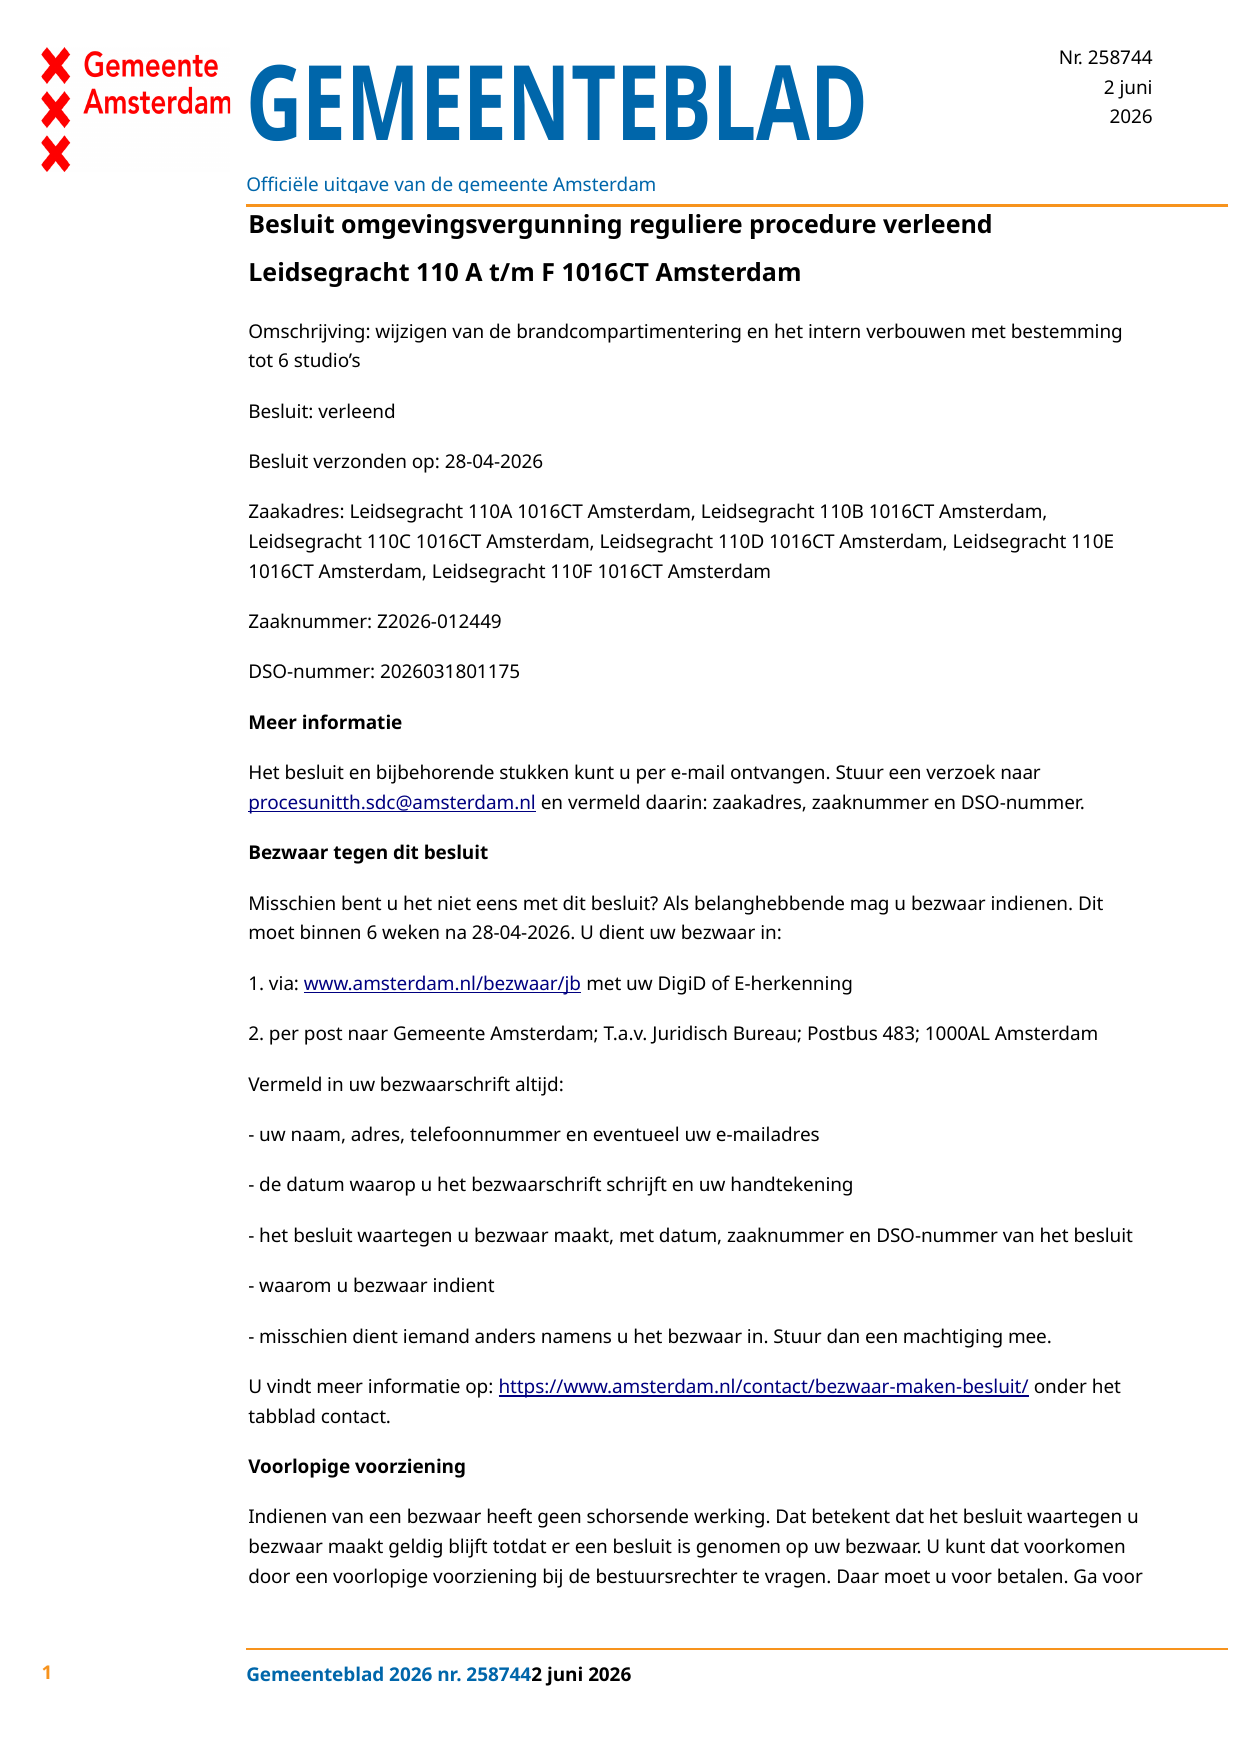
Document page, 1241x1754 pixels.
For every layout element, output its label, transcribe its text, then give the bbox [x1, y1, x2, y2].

text Voorlopige voorziening [248, 1453, 1152, 1479]
text - de datum waarop u het bezwaarschrift schrijft en uw handtekening [248, 1172, 1152, 1197]
text DSO-nummer: 2026031801175 [248, 659, 1152, 684]
text - waarom u bezwaar indient [248, 1272, 1152, 1298]
text - het besluit waartegen u bezwaar maakt, met datum, zaaknummer en DSO-nummer van het besluit [248, 1222, 1152, 1248]
text Het besluit en bijbehorende stukken kunt u per e-mail ontvangen. Stuur een verzoek naar procesunitth.sdc@amsterdam.nl en vermeld daarin: zaakadres, zaaknummer en DSO-nummer. [248, 759, 1152, 815]
text U vindt meer informatie op: https://www.amsterdam.nl/contact/bezwaar-maken-besluit/ onder het tabblad contact. [248, 1373, 1152, 1429]
text - misschien dient iemand anders namens u het bezwaar in. Stuur dan een machtiging mee. [248, 1323, 1152, 1349]
text Meer informatie [248, 709, 1152, 735]
text Besluit: verleend [248, 398, 1152, 424]
text Zaaknummer: Z2026-012449 [248, 608, 1152, 634]
text 2. per post naar Gemeente Amsterdam; T.a.v. Juridisch Bureau; Postbus 483; 1000AL Amsterdam [248, 1020, 1152, 1046]
text 1. via: www.amsterdam.nl/bezwaar/jb met uw DigiD of E-herkenning [248, 970, 1152, 996]
text Vermeld in uw bezwaarschrift altijd: [248, 1071, 1152, 1097]
text - uw naam, adres, telefoonnummer en eventueel uw e-mailadres [248, 1121, 1152, 1147]
text Indienen van een bezwaar heeft geen schorsende werking. Dat betekent dat het besluit waartegen u bezwaar maakt geldig blijft totdat er een besluit is genomen op uw bezwaar. U kunt dat voorkomen door een voorlopige voorziening bij de bestuursrechter te vragen. Daar moet u voor betalen. Ga voor [248, 1504, 1152, 1589]
text Besluit verzonden op: 28-04-2026 [248, 448, 1152, 474]
picture [41, 47, 231, 172]
text Zaakadres: Leidsegracht 110A 1016CT Amsterdam, Leidsegracht 110B 1016CT Amsterdam, Leidsegracht 110C 1016CT Amsterdam, Leidsegracht 110D 1016CT Amsterdam, Leidsegracht 110E 1016CT Amsterdam, Leidsegracht 110F 1016CT Amsterdam [248, 499, 1152, 584]
text Omschrijving: wijzigen van de brandcompartimentering en het intern verbouwen met bestemming tot 6 studio’s [248, 318, 1152, 373]
text Misschien bent u het niet eens met dit besluit? Als belanghebbende mag u bezwaar indienen. Dit moet binnen 6 weken na 28-04-2026. U dient uw bezwaar in: [248, 890, 1152, 945]
text Besluit omgevingsvergunning reguliere procedure verleend Leidsegracht 110 A t/m F 1016CT Amsterdam [248, 207, 1152, 288]
text Bezwaar tegen dit besluit [248, 839, 1152, 865]
